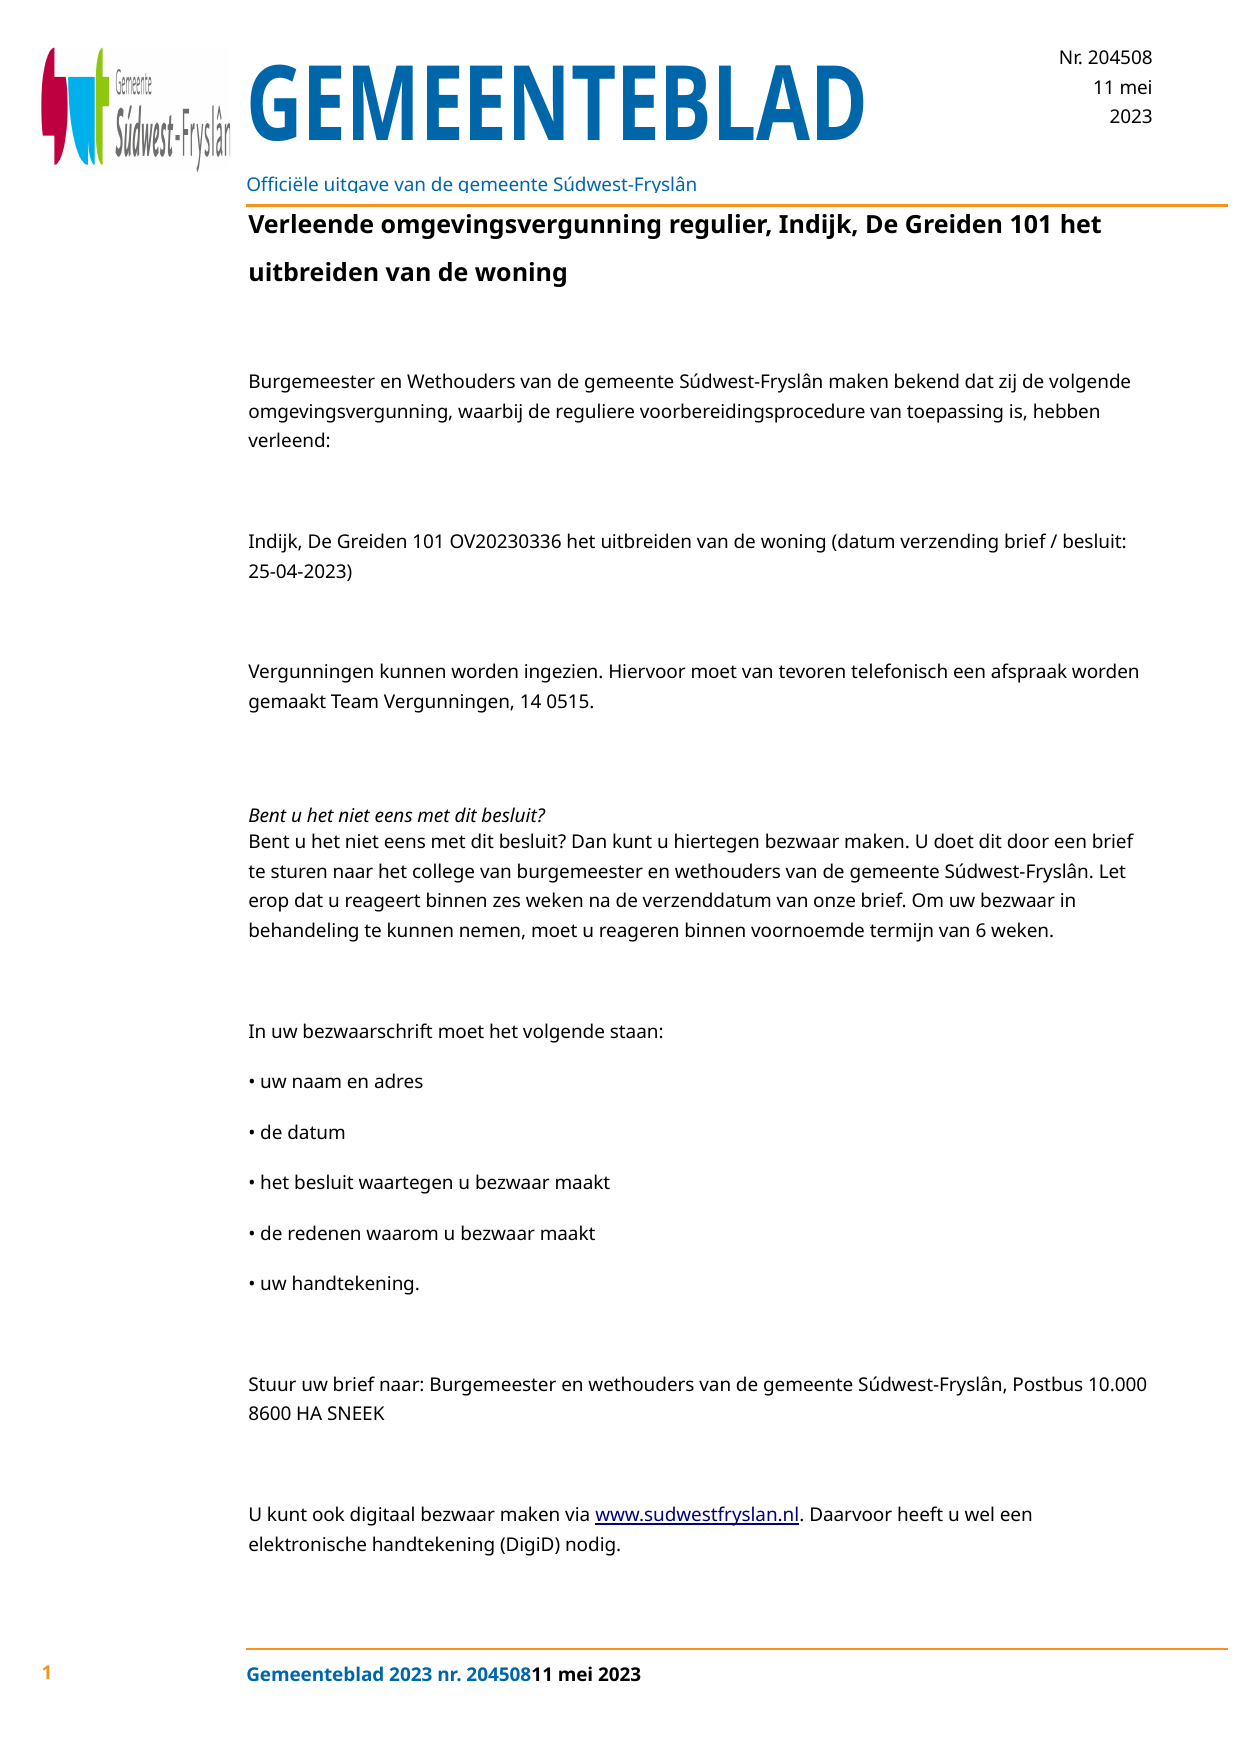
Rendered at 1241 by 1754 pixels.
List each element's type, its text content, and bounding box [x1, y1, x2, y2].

text Verleende omgevingsvergunning regulier, Indijk, De Greiden 101 het uitbreiden van de woning [248, 207, 1152, 288]
text Stuur uw brief naar: Burgemeester en wethouders van de gemeente Súdwest-Fryslân, Postbus 10.000 8600 HA SNEEK [248, 1371, 1152, 1426]
text Bent u het niet eens met dit besluit? [248, 803, 1152, 828]
text Indijk, De Greiden 101 OV20230336 het uitbreiden van de woning (datum verzending brief / besluit: 25-04-2023) [248, 528, 1152, 584]
text • uw naam en adres [248, 1068, 1152, 1094]
text • het besluit waartegen u bezwaar maakt [248, 1169, 1152, 1195]
text Vergunningen kunnen worden ingezien. Hiervoor moet van tevoren telefonisch een afspraak worden gemaakt Team Vergunningen, 14 0515. [248, 659, 1152, 714]
text U kunt ook digitaal bezwaar maken via www.sudwestfryslan.nl. Daarvoor heeft u wel een elektronische handtekening (DigiD) nodig. [248, 1501, 1152, 1557]
text • uw handtekening. [248, 1270, 1152, 1296]
text Bent u het niet eens met dit besluit? Dan kunt u hiertegen bezwaar maken. U doet dit door een brief te sturen naar het college van burgemeester en wethouders van de gemeente Súdwest-Fryslân. Let erop dat u reageert binnen zes weken na de verzenddatum van onze brief. Om uw bezwaar in behandeling te kunnen nemen, moet u reageren binnen voornoemde termijn van 6 weken. [248, 828, 1152, 943]
picture [41, 47, 231, 172]
text In uw bezwaarschrift moet het volgende staan: [248, 1018, 1152, 1044]
text Burgemeester en Wethouders van de gemeente Súdwest-Fryslân maken bekend dat zij de volgende omgevingsvergunning, waarbij de reguliere voorbereidingsprocedure van toepassing is, hebben verleend: [248, 368, 1152, 453]
text • de redenen waarom u bezwaar maakt [248, 1220, 1152, 1245]
text • de datum [248, 1119, 1152, 1144]
